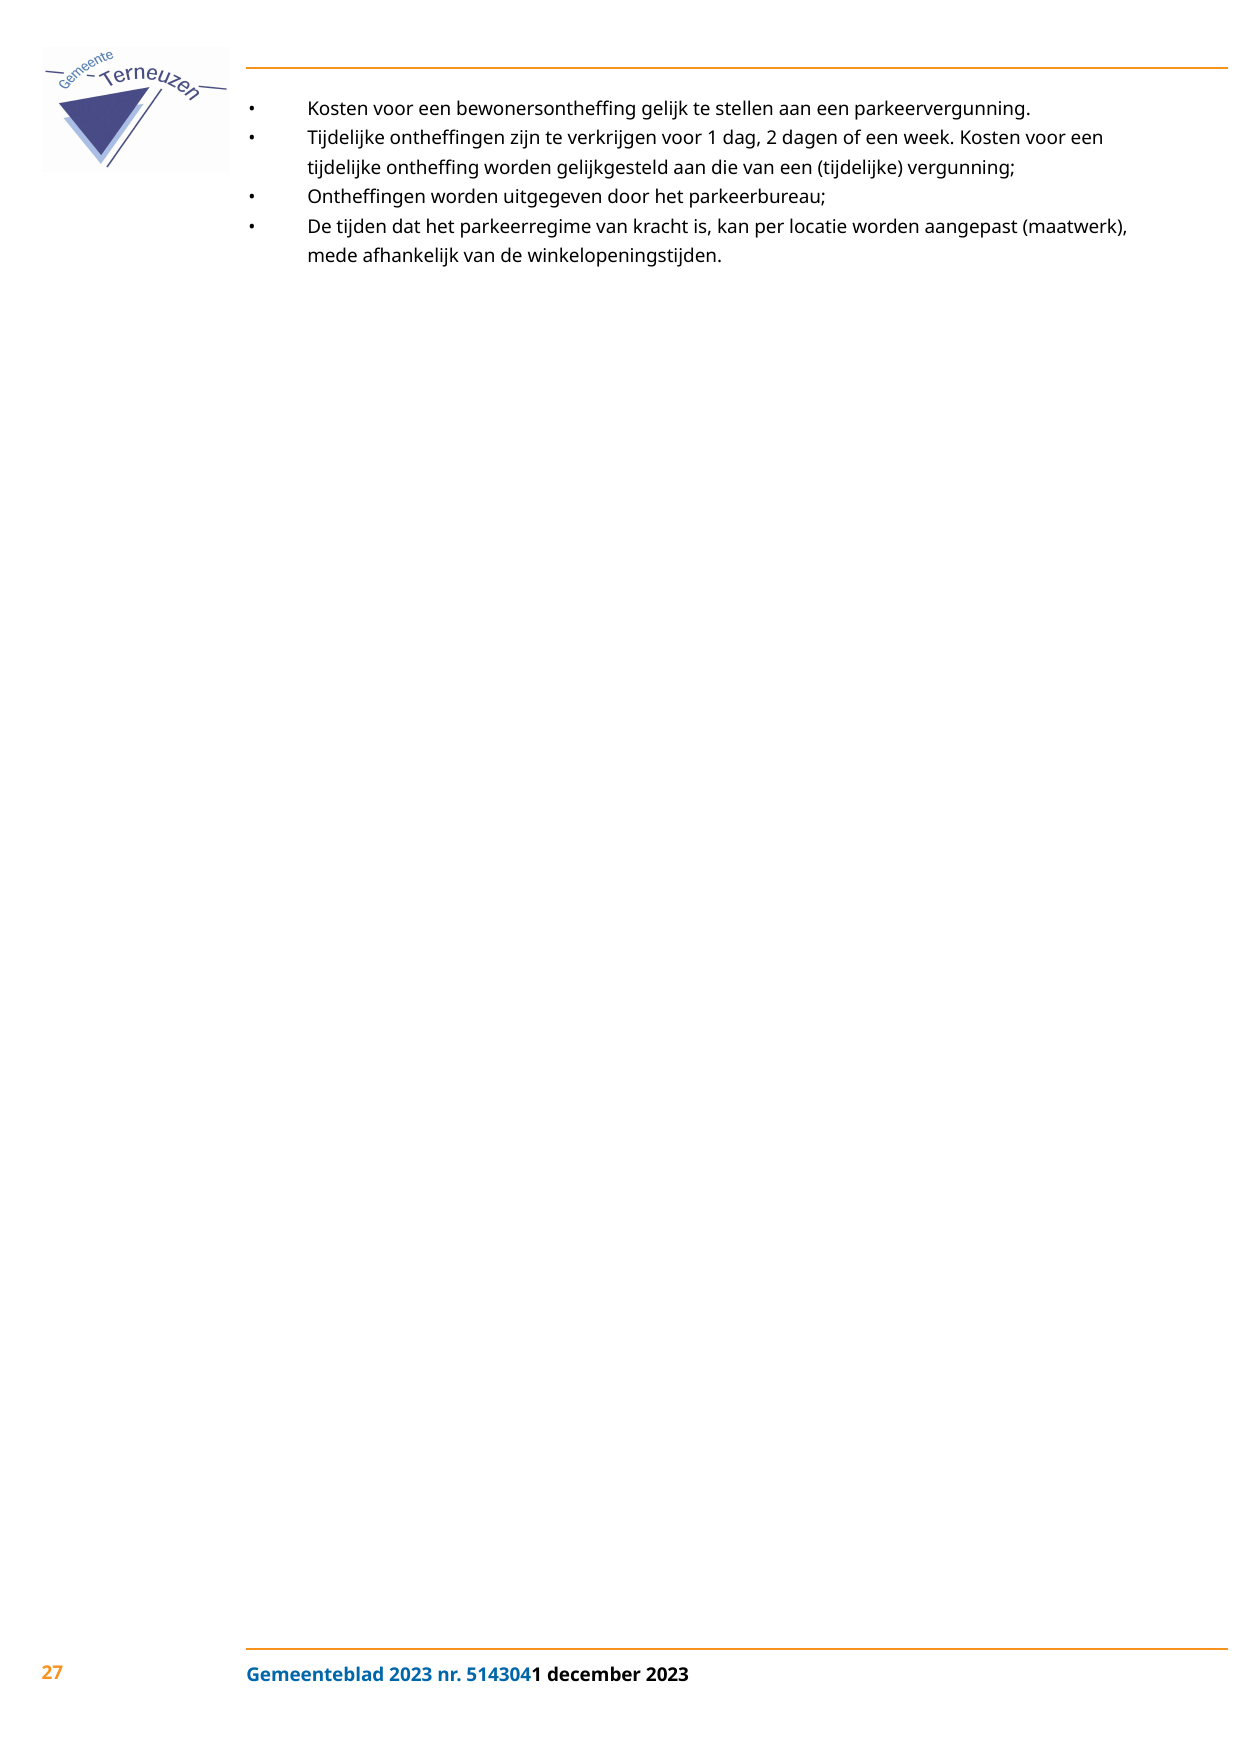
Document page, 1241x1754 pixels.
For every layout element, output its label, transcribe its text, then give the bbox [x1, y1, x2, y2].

list De tijden dat het parkeerregime van kracht is, kan per locatie worden aangepast (maatwerk), mede afhankelijk van de winkelopeningstijden. [248, 213, 1152, 268]
picture [41, 47, 231, 172]
list Kosten voor een bewonersontheffing gelijk te stellen aan een parkeervergunning. [248, 95, 1152, 121]
list Ontheffingen worden uitgegeven door het parkeerbureau; [248, 183, 1152, 209]
list Tijdelijke ontheffingen zijn te verkrijgen voor 1 dag, 2 dagen of een week. Kosten voor een tijdelijke ontheffing worden gelijkgesteld aan die van een (tijdelijke) vergunning; [248, 124, 1152, 180]
